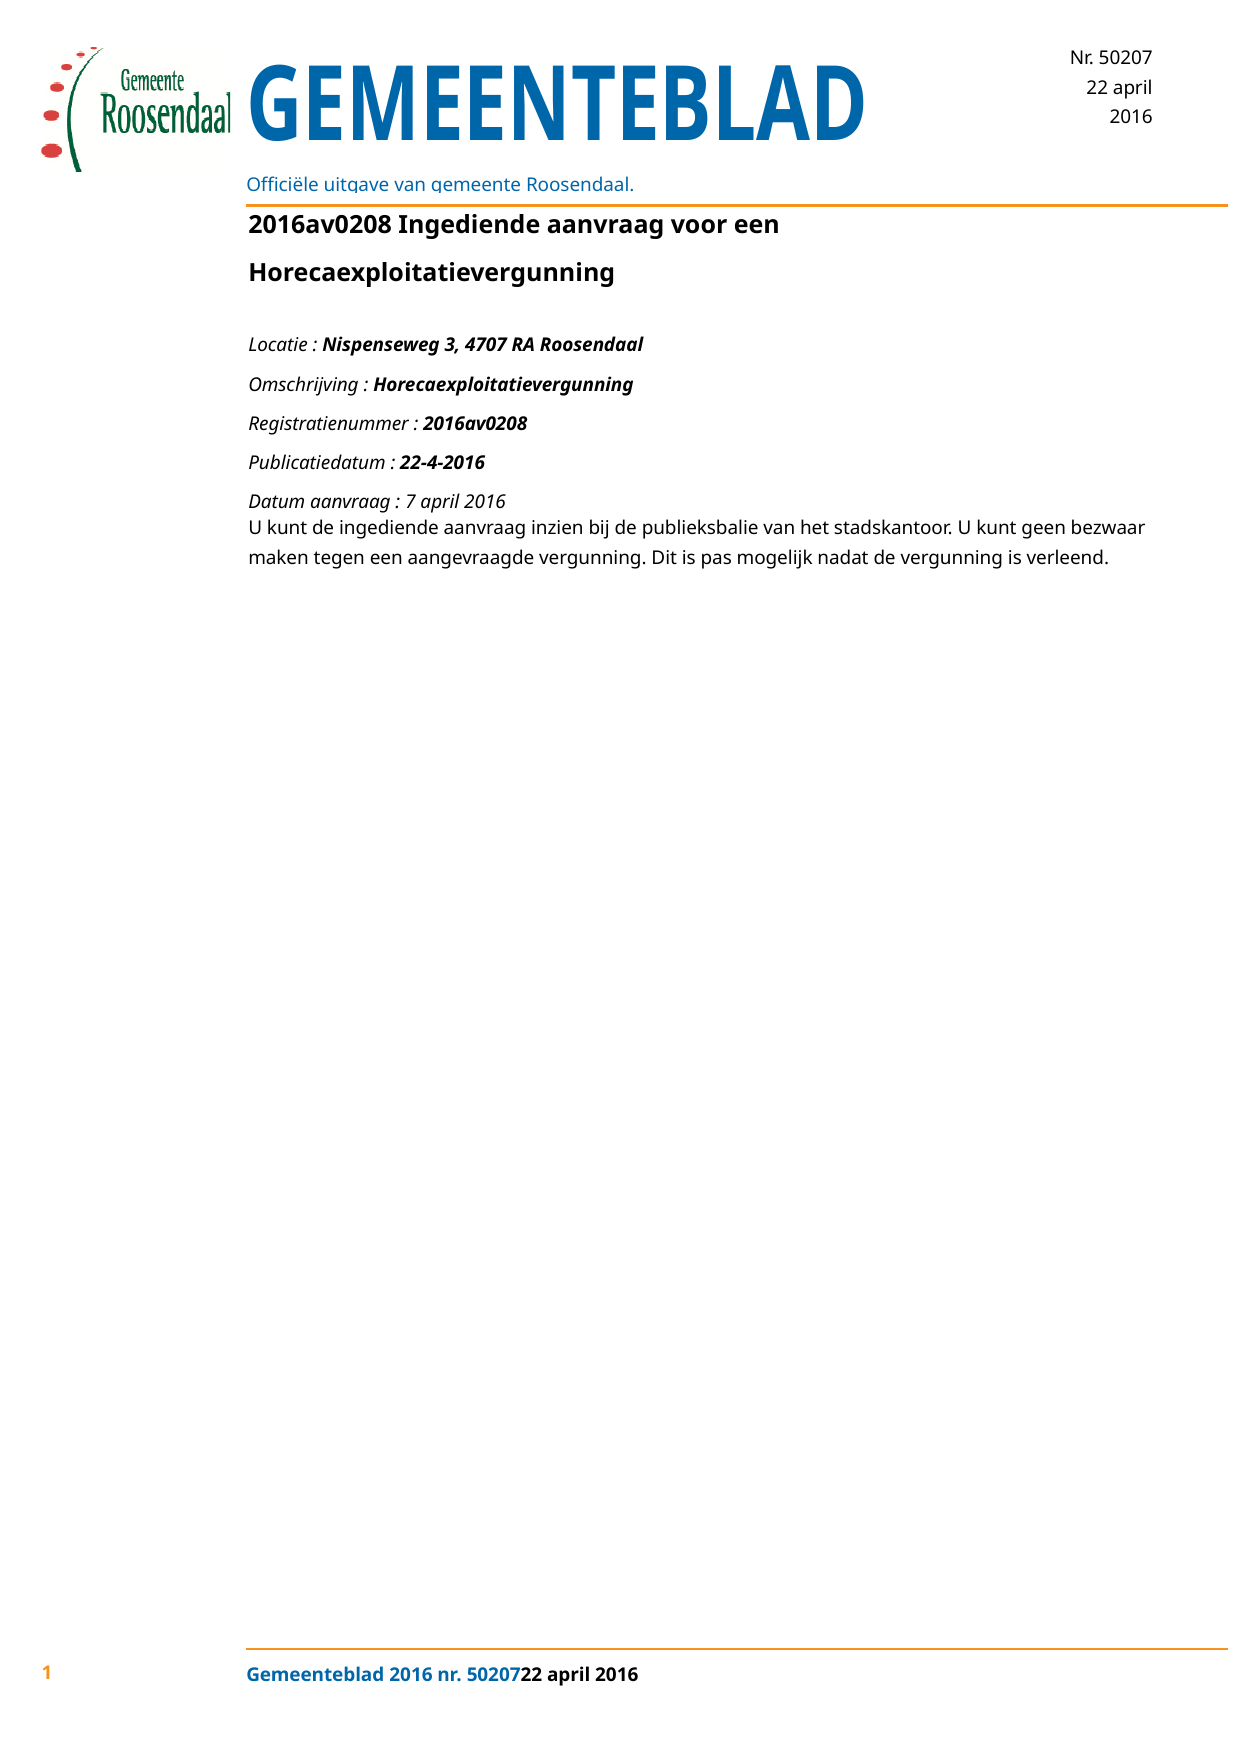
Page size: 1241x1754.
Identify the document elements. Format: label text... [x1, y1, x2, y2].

text Omschrijving : Horecaexploitatievergunning [248, 371, 1152, 396]
picture [41, 47, 231, 172]
text Datum aanvraag : 7 april 2016 [248, 488, 1152, 514]
text Locatie : Nispenseweg 3, 4707 RA Roosendaal [248, 331, 1152, 357]
text Registratienummer : 2016av0208 [248, 410, 1152, 436]
text U kunt de ingediende aanvraag inzien bij de publieksbalie van het stadskantoor. U kunt geen bezwaar maken tegen een aangevraagde vergunning. Dit is pas mogelijk nadat de vergunning is verleend. [248, 514, 1152, 569]
text 2016av0208 Ingediende aanvraag voor een Horecaexploitatievergunning [248, 207, 1152, 288]
text Publicatiedatum : 22-4-2016 [248, 449, 1152, 475]
